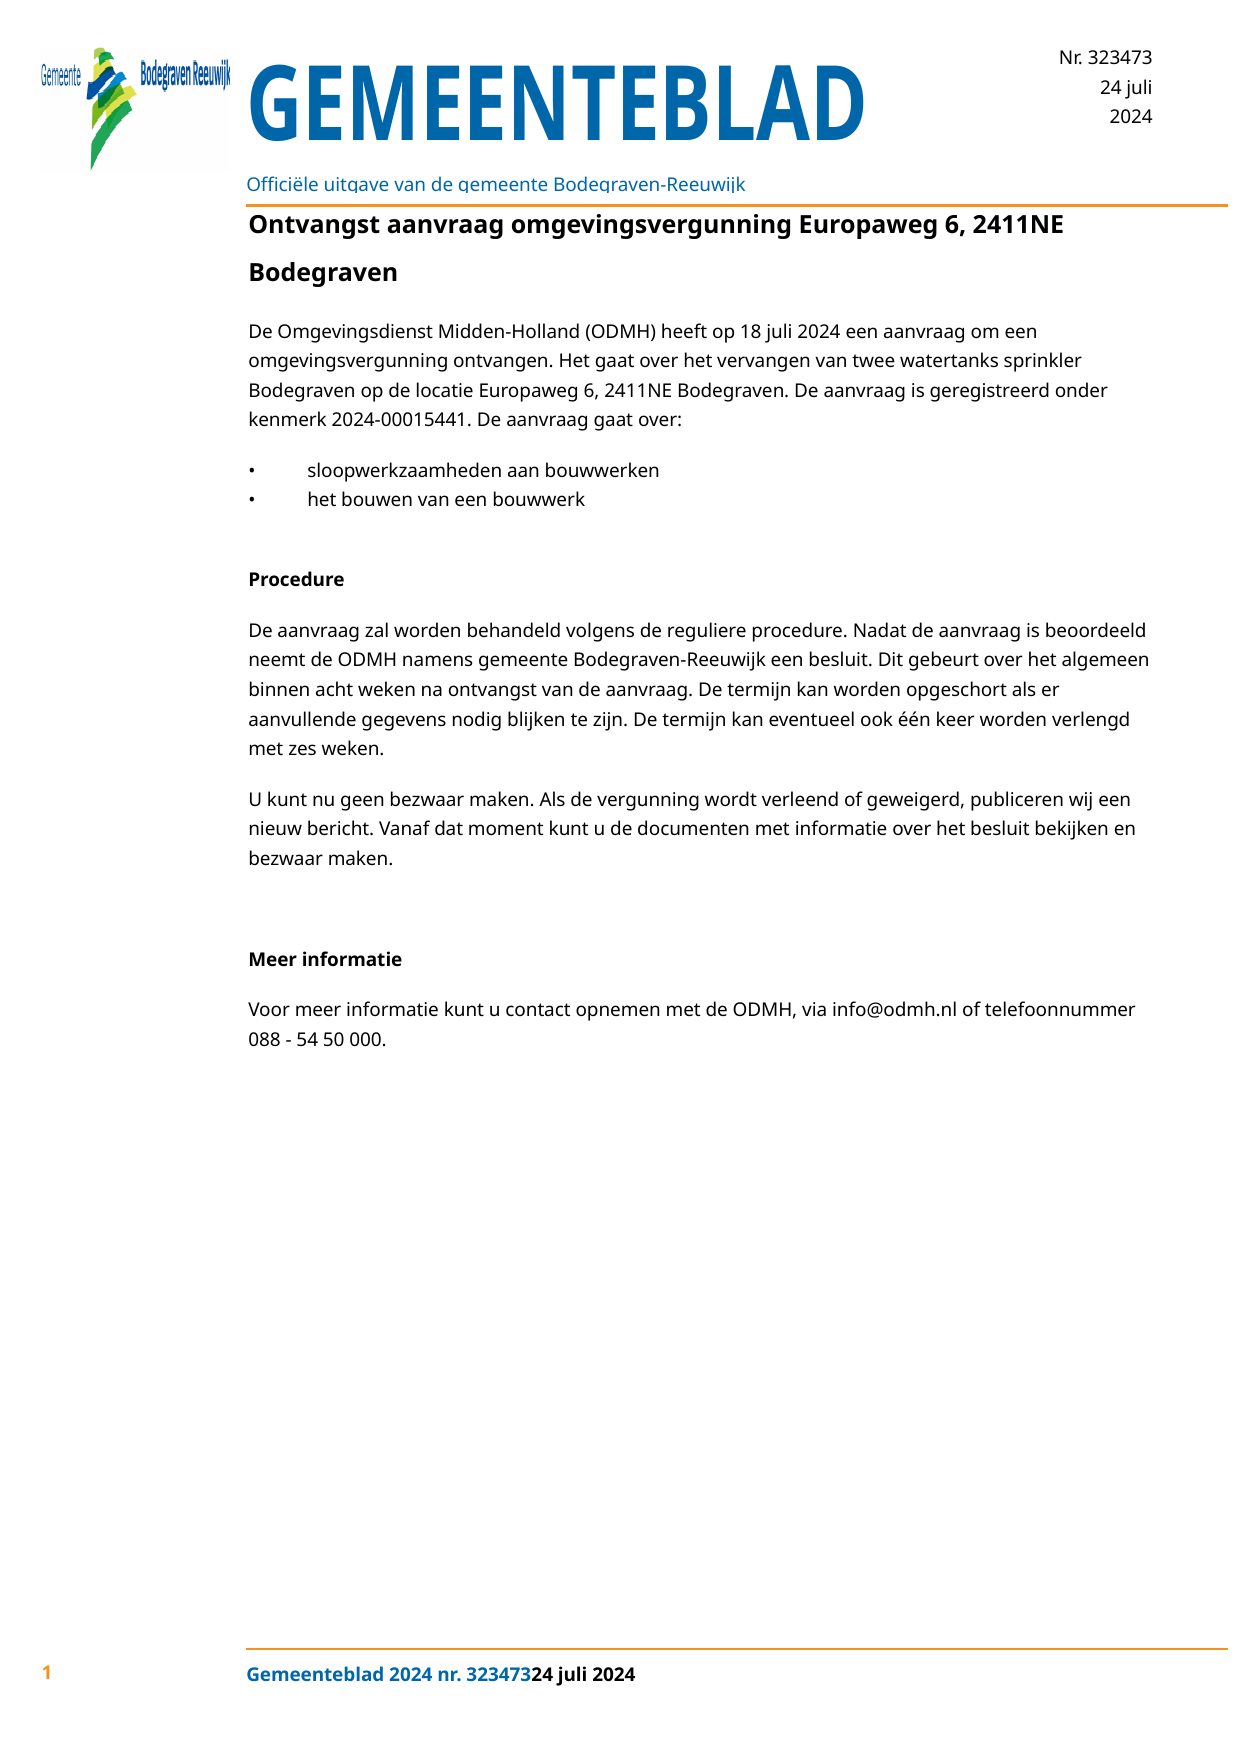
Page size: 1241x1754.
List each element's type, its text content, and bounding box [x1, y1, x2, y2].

text De aanvraag zal worden behandeld volgens de reguliere procedure. Nadat de aanvraag is beoordeeld neemt de ODMH namens gemeente Bodegraven-Reeuwijk een besluit. Dit gebeurt over het algemeen binnen acht weken na ontvangst van de aanvraag. De termijn kan worden opgeschort als er aanvullende gegevens nodig blijken te zijn. De termijn kan eventueel ook één keer worden verlengd met zes weken. [248, 617, 1152, 761]
text U kunt nu geen bezwaar maken. Als de vergunning wordt verleend of geweigerd, publiceren wij een nieuw bericht. Vanaf dat moment kunt u de documenten met informatie over het besluit bekijken en bezwaar maken. [248, 786, 1152, 871]
text Meer informatie [248, 946, 1152, 972]
list sloopwerkzaamheden aan bouwwerken [248, 457, 1152, 483]
text Ontvangst aanvraag omgevingsvergunning Europaweg 6, 2411NE Bodegraven [248, 207, 1152, 288]
picture [41, 47, 231, 172]
list het bouwen van een bouwwerk [248, 487, 1152, 512]
text De Omgevingsdienst Midden-Holland (ODMH) heeft op 18 juli 2024 een aanvraag om een omgevingsvergunning ontvangen. Het gaat over het vervangen van twee watertanks sprinkler Bodegraven op de locatie Europaweg 6, 2411NE Bodegraven. De aanvraag is geregistreerd onder kenmerk 2024-00015441. De aanvraag gaat over: [248, 318, 1152, 432]
text Voor meer informatie kunt u contact opnemen met de ODMH, via info@odmh.nl of telefoonnummer 088 - 54 50 000. [248, 996, 1152, 1052]
text Procedure [248, 567, 1152, 592]
